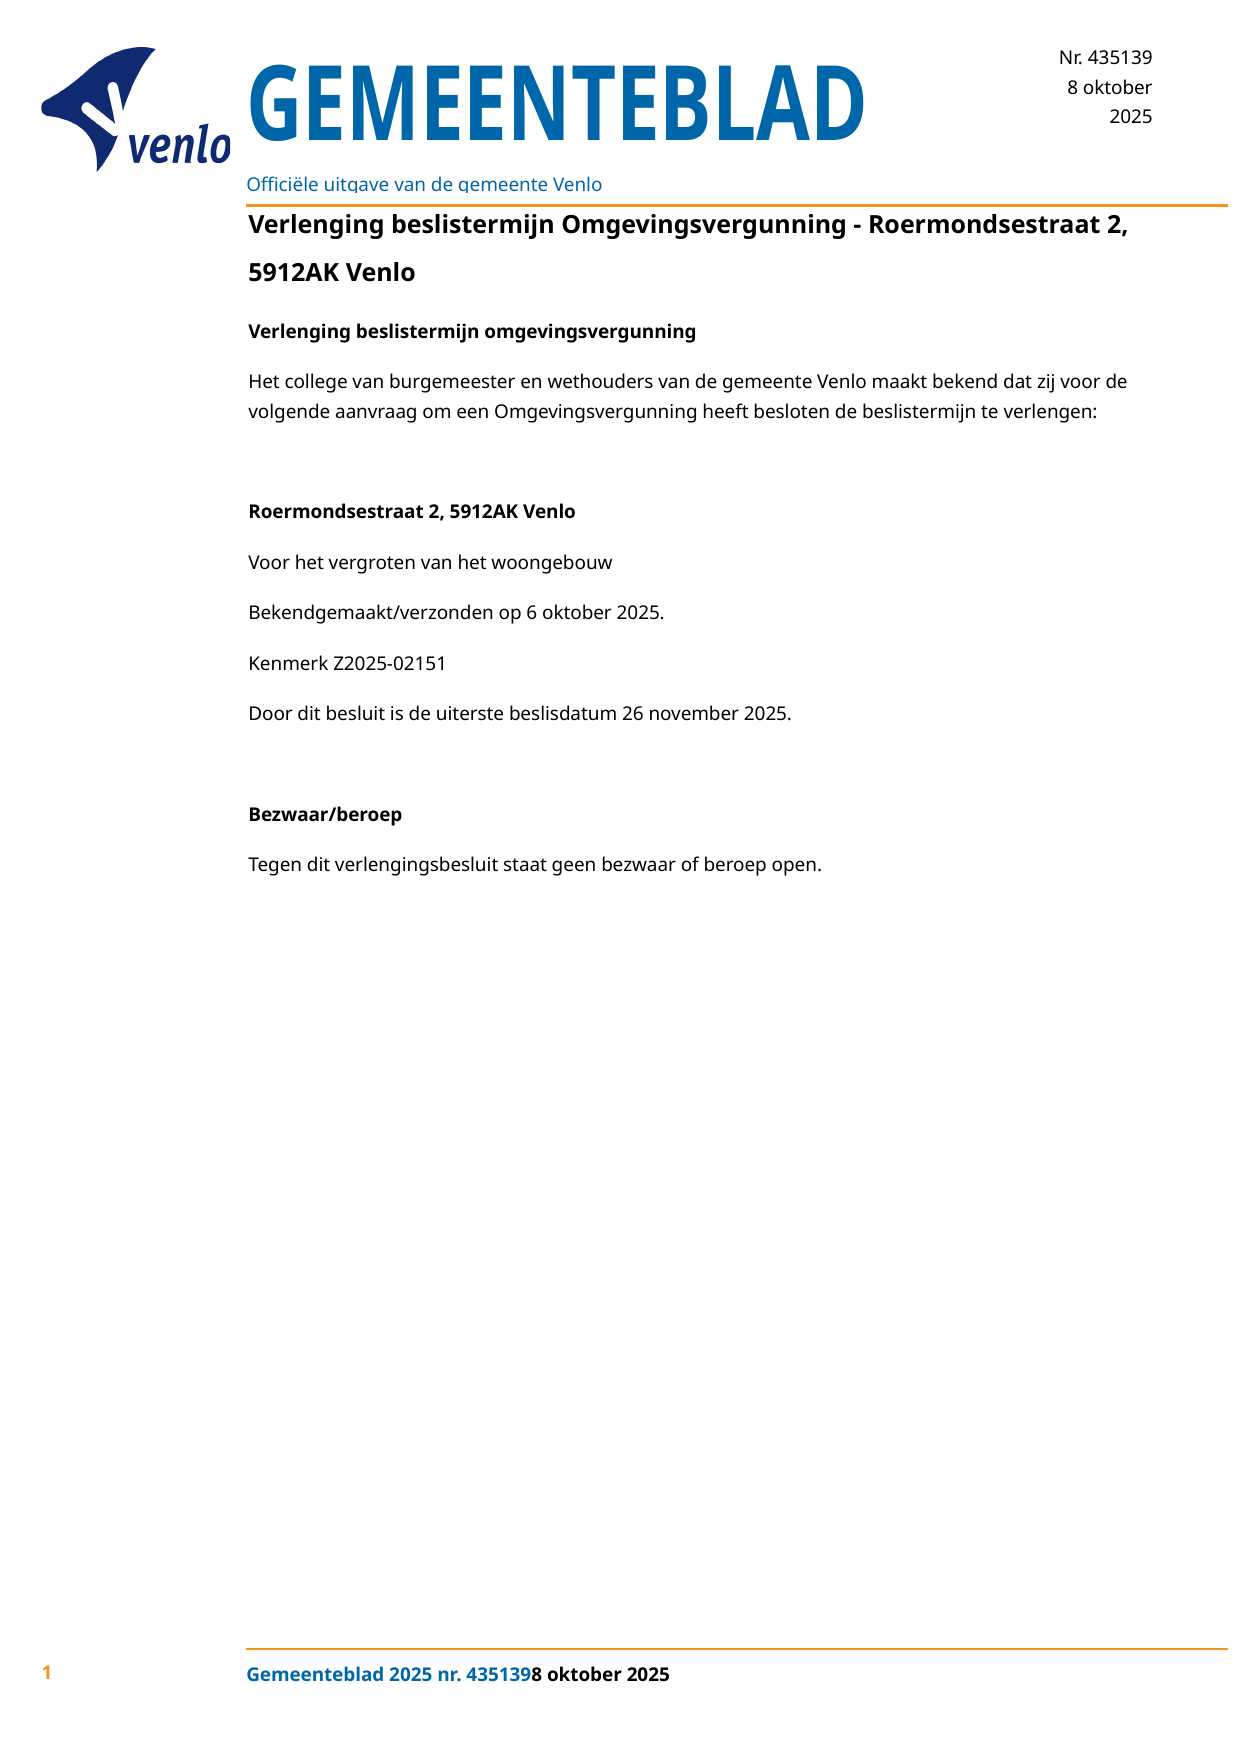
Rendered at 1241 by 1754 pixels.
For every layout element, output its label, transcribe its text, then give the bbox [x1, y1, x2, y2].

text Bezwaar/beroep [248, 801, 1152, 827]
text Voor het vergroten van het woongebouw [248, 549, 1152, 575]
picture [41, 47, 231, 172]
text Verlenging beslistermijn omgevingsvergunning [248, 318, 1152, 344]
text Tegen dit verlengingsbesluit staat geen bezwaar of beroep open. [248, 852, 1152, 877]
text Bekendgemaakt/verzonden op 6 oktober 2025. [248, 599, 1152, 625]
text Het college van burgemeester en wethouders van de gemeente Venlo maakt bekend dat zij voor de volgende aanvraag om een Omgevingsvergunning heeft besloten de beslistermijn te verlengen: [248, 368, 1152, 424]
text Verlenging beslistermijn Omgevingsvergunning - Roermondsestraat 2, 5912AK Venlo [248, 207, 1152, 288]
text Kenmerk Z2025-02151 [248, 650, 1152, 676]
text Door dit besluit is de uiterste beslisdatum 26 november 2025. [248, 700, 1152, 726]
text Roermondsestraat 2, 5912AK Venlo [248, 499, 1152, 524]
